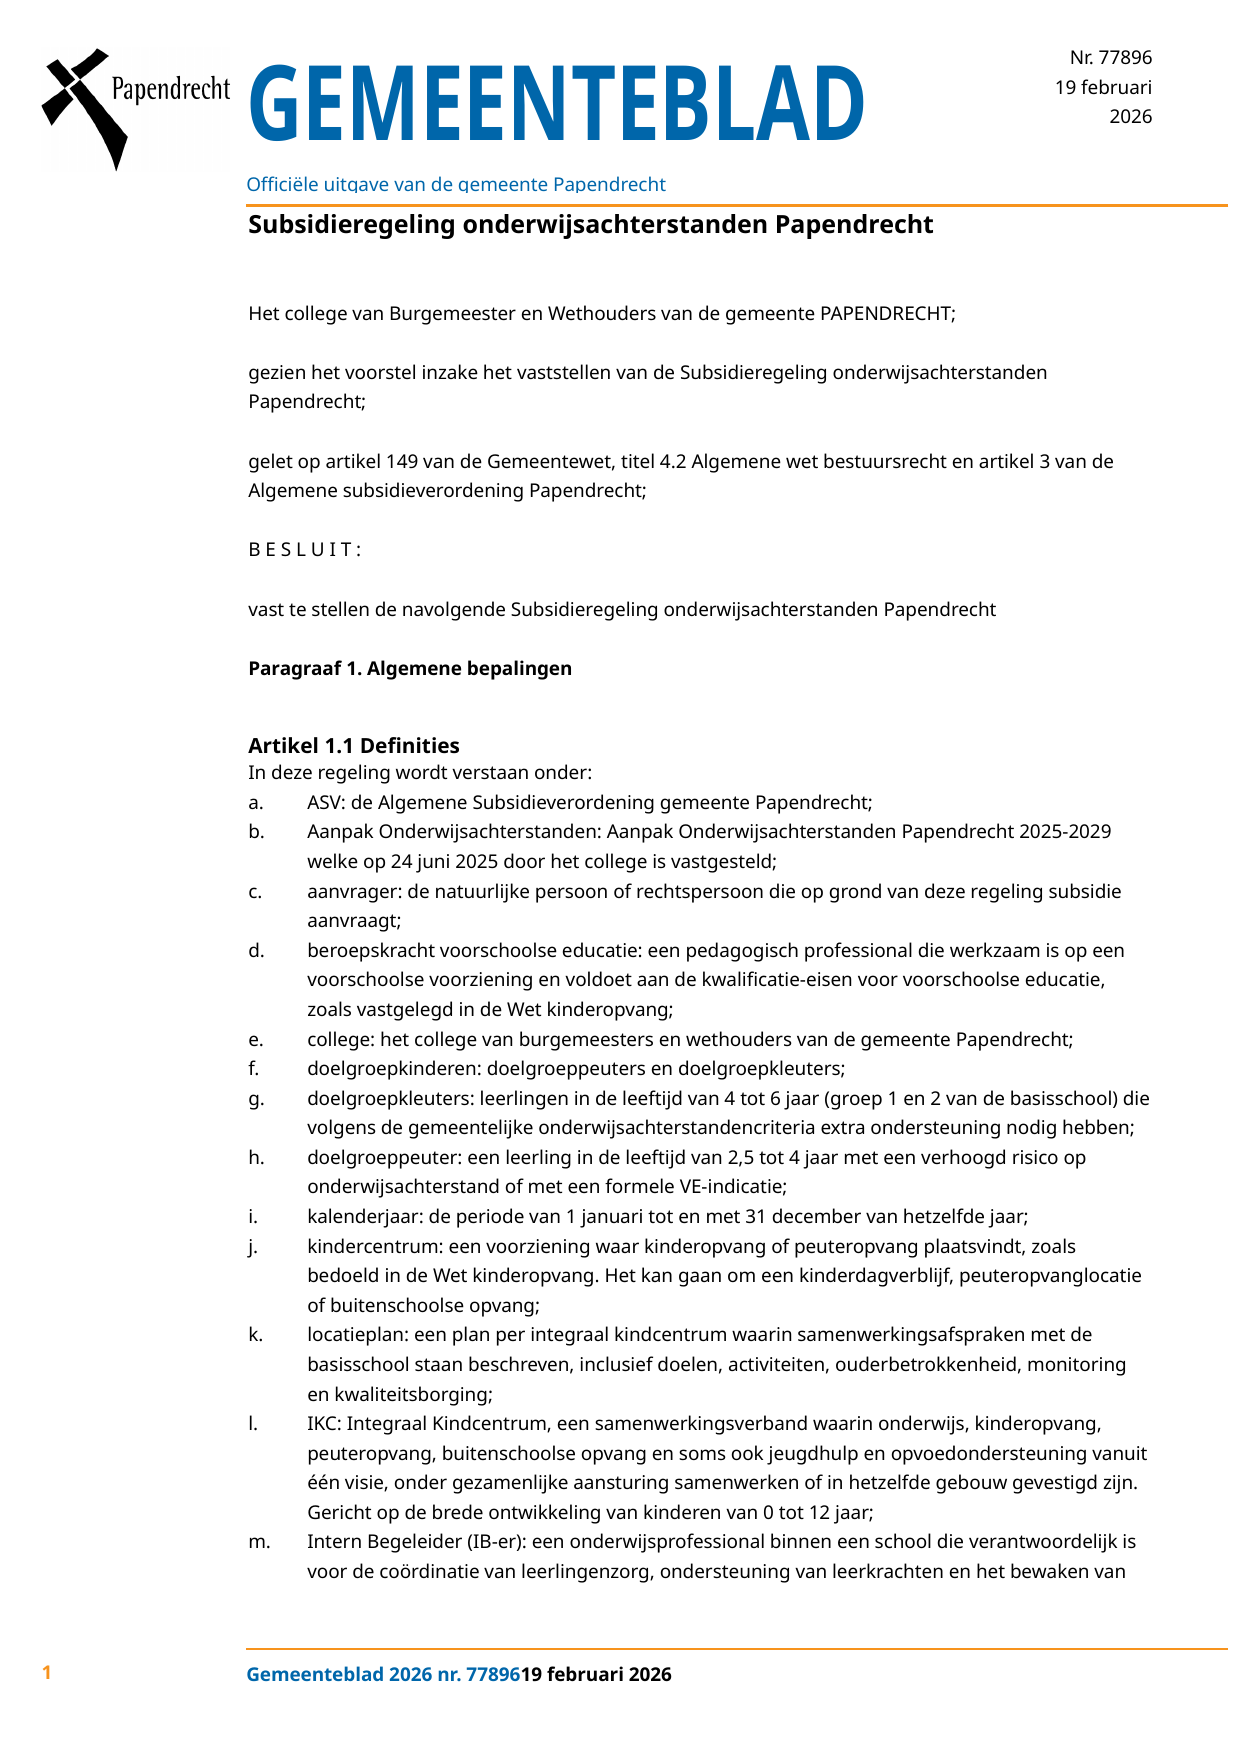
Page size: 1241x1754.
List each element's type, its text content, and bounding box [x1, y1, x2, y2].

text In deze regeling wordt verstaan onder: [248, 759, 1152, 785]
list Intern Begeleider (IB-er): een onderwijsprofessional binnen een school die verantwoordelijk is voor de coördinatie van leerlingenzorg, ondersteuning van leerkrachten en het bewaken van [248, 1529, 1152, 1584]
list IKC: Integraal Kindcentrum, een samenwerkingsverband waarin onderwijs, kinderopvang, peuteropvang, buitenschoolse opvang en soms ook jeugdhulp en opvoedondersteuning vanuit één visie, onder gezamenlijke aansturing samenwerken of in hetzelfde gebouw gevestigd zijn. Gericht op de brede ontwikkeling van kinderen van 0 tot 12 jaar; [248, 1410, 1152, 1525]
list college: het college van burgemeesters en wethouders van de gemeente Papendrecht; [248, 1026, 1152, 1051]
list doelgroepkleuters: leerlingen in de leeftijd van 4 tot 6 jaar (groep 1 en 2 van de basisschool) die volgens de gemeentelijke onderwijsachterstandencriteria extra ondersteuning nodig hebben; [248, 1085, 1152, 1140]
list doelgroepkinderen: doelgroeppeuters en doelgroepkleuters; [248, 1055, 1152, 1081]
list doelgroeppeuter: een leerling in de leeftijd van 2,5 tot 4 jaar met een verhoogd risico op onderwijsachterstand of met een formele VE-indicatie; [248, 1144, 1152, 1199]
list ASV: de Algemene Subsidieverordening gemeente Papendrecht; [248, 789, 1152, 815]
text Artikel 1.1 Definities [248, 731, 1152, 759]
text B E S L U I T : [248, 537, 1152, 562]
text Paragraaf 1. Algemene bepalingen [248, 655, 1152, 681]
list Aanpak Onderwijsachterstanden: Aanpak Onderwijsachterstanden Papendrecht 2025-2029 welke op 24 juni 2025 door het college is vastgesteld; [248, 819, 1152, 874]
list kalenderjaar: de periode van 1 januari tot en met 31 december van hetzelfde jaar; [248, 1203, 1152, 1229]
text gezien het voorstel inzake het vaststellen van de Subsidieregeling onderwijsachterstanden Papendrecht; [248, 359, 1152, 414]
text Subsidieregeling onderwijsachterstanden Papendrecht [248, 207, 1152, 241]
list kindercentrum: een voorziening waar kinderopvang of peuteropvang plaatsvindt, zoals bedoeld in de Wet kinderopvang. Het kan gaan om een kinderdagverblijf, peuteropvanglocatie of buitenschoolse opvang; [248, 1233, 1152, 1318]
list beroepskracht voorschoolse educatie: een pedagogisch professional die werkzaam is op een voorschoolse voorziening en voldoet aan de kwalificatie-eisen voor voorschoolse educatie, zoals vastgelegd in de Wet kinderopvang; [248, 937, 1152, 1022]
list locatieplan: een plan per integraal kindcentrum waarin samenwerkingsafspraken met de basisschool staan beschreven, inclusief doelen, activiteiten, ouderbetrokkenheid, monitoring en kwaliteitsborging; [248, 1322, 1152, 1406]
list aanvrager: de natuurlijke persoon of rechtspersoon die op grond van deze regeling subsidie aanvraagt; [248, 878, 1152, 933]
text Het college van Burgemeester en Wethouders van de gemeente PAPENDRECHT; [248, 300, 1152, 326]
text vast te stellen de navolgende Subsidieregeling onderwijsachterstanden Papendrecht [248, 596, 1152, 621]
text gelet op artikel 149 van de Gemeentewet, titel 4.2 Algemene wet bestuursrecht en artikel 3 van de Algemene subsidieverordening Papendrecht; [248, 448, 1152, 503]
picture [41, 47, 231, 172]
